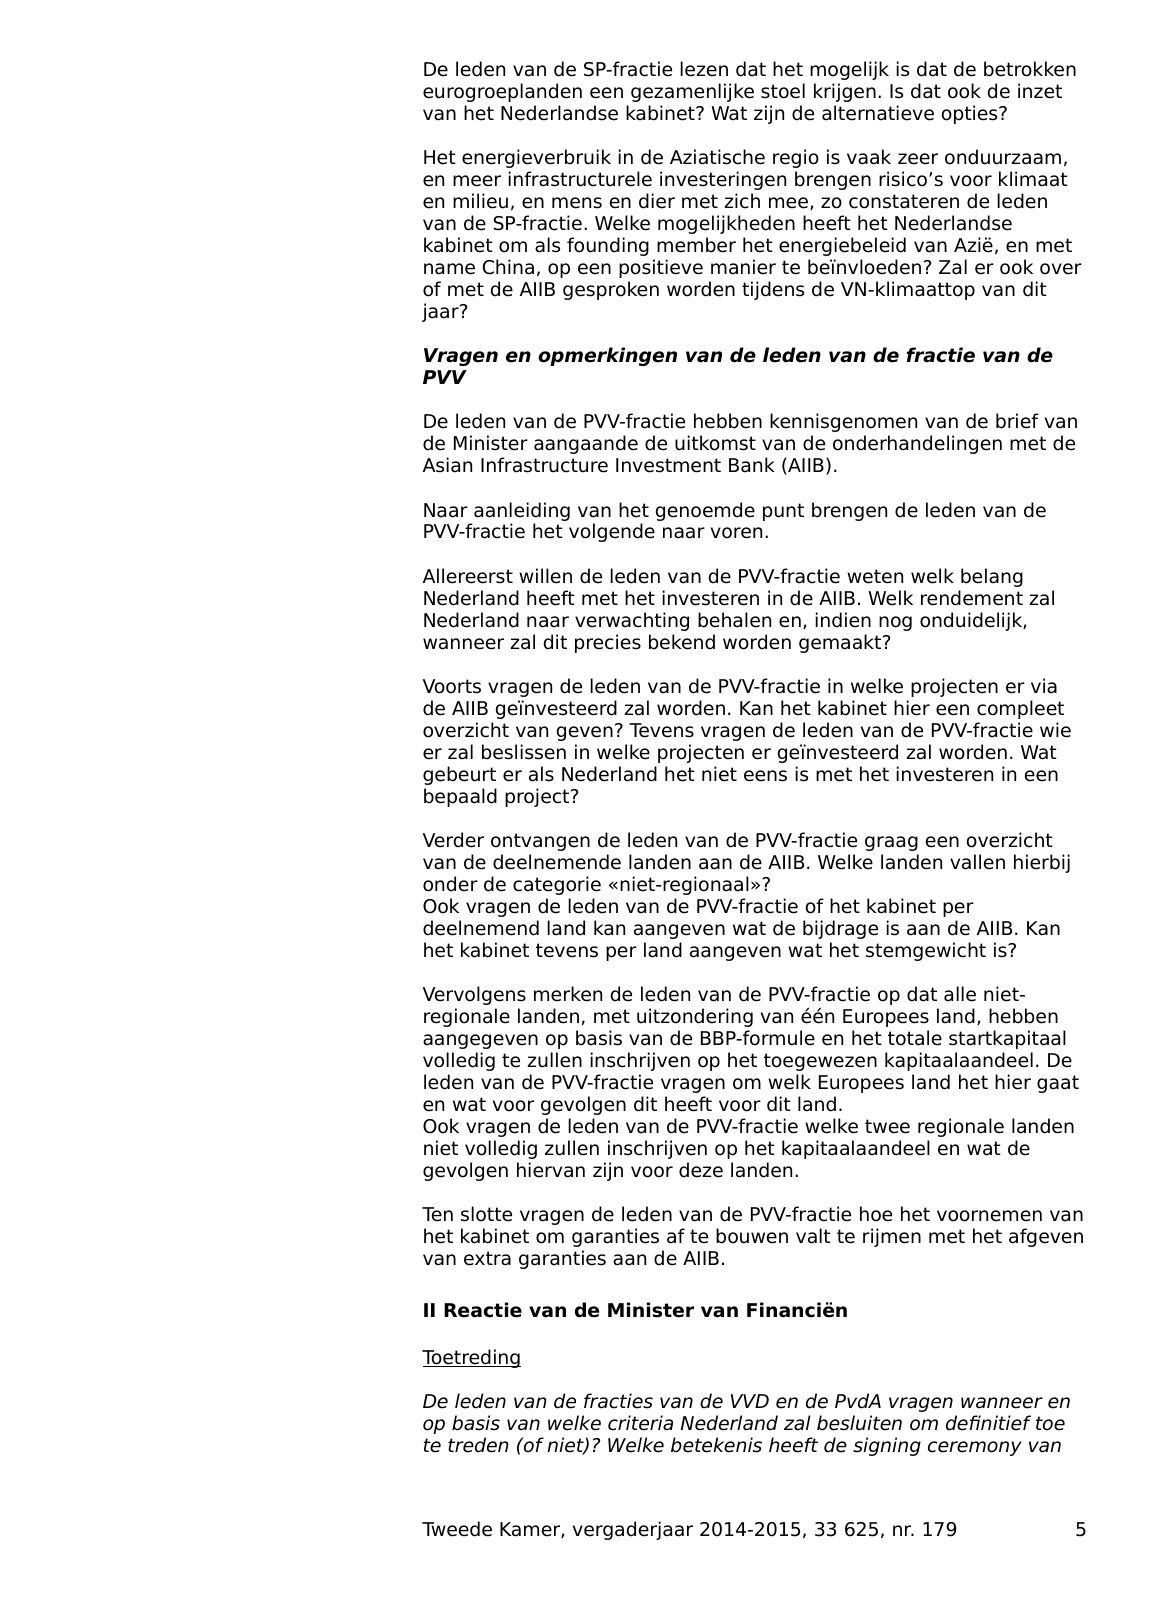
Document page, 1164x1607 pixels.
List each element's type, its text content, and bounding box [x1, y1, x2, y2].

text De leden van de fracties van de VVD en de PvdA vragen wanneer en op basis van welke criteria Nederland zal besluiten om definitief toe te treden (of niet)? Welke betekenis heeft de signing ceremony van [422, 1391, 1087, 1457]
subtitle Vragen en opmerkingen van de leden van de fractie van de PVV [422, 345, 1087, 389]
text De leden van de PVV-fractie hebben kennisgenomen van de brief van de Minister aangaande de uitkomst van de onderhandelingen met de Asian Infrastructure Investment Bank (AIIB). [422, 411, 1087, 477]
text Vervolgens merken de leden van de PVV-fractie op dat alle niet-regionale landen, met uitzondering van één Europees land, hebben aangegeven op basis van de BBP-formule en het totale startkapitaal volledig te zullen inschrijven op het toegewezen kapitaalaandeel. De leden van de PVV-fractie vragen om welk Europees land het hier gaat en wat voor gevolgen dit heeft voor dit land. [422, 984, 1087, 1116]
text Voorts vragen de leden van de PVV-fractie in welke projecten er via de AIIB geïnvesteerd zal worden. Kan het kabinet hier een compleet overzicht van geven? Tevens vragen de leden van de PVV-fractie wie er zal beslissen in welke projecten er geïnvesteerd zal worden. Wat gebeurt er als Nederland het niet eens is met het investeren in een bepaald project? [422, 676, 1087, 808]
text Allereerst willen de leden van de PVV-fractie weten welk belang Nederland heeft met het investeren in de AIIB. Welk rendement zal Nederland naar verwachting behalen en, indien nog onduidelijk, wanneer zal dit precies bekend worden gemaakt? [422, 566, 1087, 653]
text Verder ontvangen de leden van de PVV-fractie graag een overzicht van de deelnemende landen aan de AIIB. Welke landen vallen hierbij onder de categorie «niet-regionaal»? [422, 830, 1087, 896]
subtitle II Reactie van de Minister van Financiën [422, 1300, 1087, 1322]
text Het energieverbruik in de Aziatische regio is vaak zeer onduurzaam, en meer infrastructurele investeringen brengen risico’s voor klimaat en milieu, en mens en dier met zich mee, zo constateren de leden van de SP-fractie. Welke mogelijkheden heeft het Nederlandse kabinet om als founding member het energiebeleid van Azië, en met name China, op een positieve manier te beïnvloeden? Zal er ook over of met de AIIB gesproken worden tijdens de VN-klimaattop van dit jaar? [422, 147, 1087, 323]
text De leden van de SP-fractie lezen dat het mogelijk is dat de betrokken eurogroeplanden een gezamenlijke stoel krijgen. Is dat ook de inzet van het Nederlandse kabinet? Wat zijn de alternatieve opties? [422, 59, 1087, 125]
text Ook vragen de leden van de PVV-fractie welke twee regionale landen niet volledig zullen inschrijven op het kapitaalaandeel en wat de gevolgen hiervan zijn voor deze landen. [422, 1116, 1087, 1182]
text Naar aanleiding van het genoemde punt brengen de leden van de PVV-fractie het volgende naar voren. [422, 499, 1087, 543]
subtitle Toetreding [422, 1347, 1087, 1369]
text Ook vragen de leden van de PVV-fractie of het kabinet per deelnemend land kan aangeven wat de bijdrage is aan de AIIB. Kan het kabinet tevens per land aangeven wat het stemgewicht is? [422, 896, 1087, 962]
text Ten slotte vragen de leden van de PVV-fractie hoe het voornemen van het kabinet om garanties af te bouwen valt te rijmen met het afgeven van extra garanties aan de AIIB. [422, 1204, 1087, 1270]
